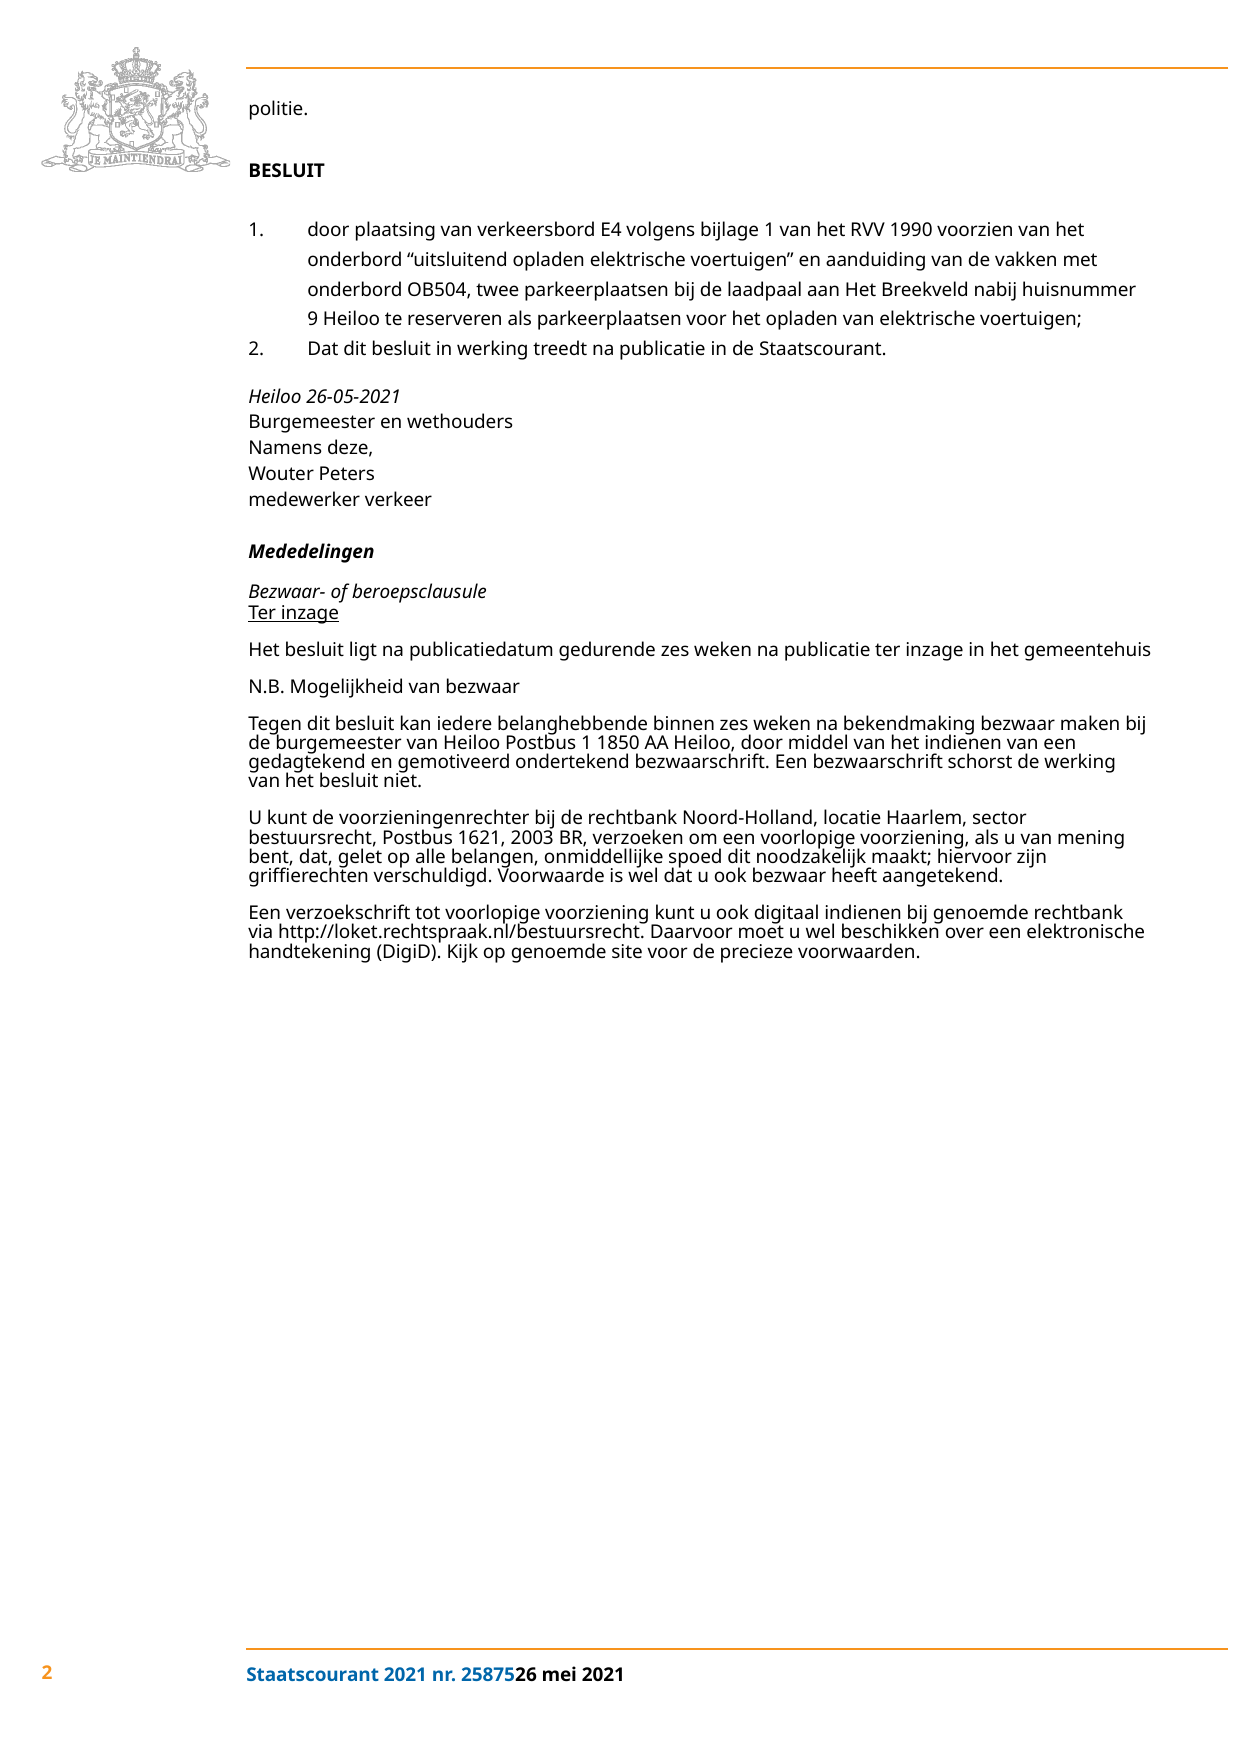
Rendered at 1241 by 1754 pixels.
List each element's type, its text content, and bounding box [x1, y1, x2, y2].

text BESLUIT [248, 157, 1152, 183]
text U kunt de voorzieningenrechter bij de rechtbank Noord-Holland, locatie Haarlem, sector bestuursrecht, Postbus 1621, 2003 BR, verzoeken om een voorlopige voorziening, als u van mening bent, dat, gelet op alle belangen, onmiddellijke spoed dit noodzakelijk maakt; hiervoor zijn griffierechten verschuldigd. Voorwaarde is wel dat u ook bezwaar heeft aangetekend. [248, 809, 1152, 886]
text Een verzoekschrift tot voorlopige voorziening kunt u ook digitaal indienen bij genoemde rechtbank via http://loket.rechtspraak.nl/bestuursrecht. Daarvoor moet u wel beschikken over een elektronische handtekening (DigiD). Kijk op genoemde site voor de precieze voorwaarden. [248, 904, 1152, 962]
picture [41, 47, 231, 172]
text Het besluit ligt na publicatiedatum gedurende zes weken na publicatie ter inzage in het gemeentehuis [248, 641, 1152, 660]
text N.B. Mogelijkheid van bezwaar [248, 678, 1152, 697]
text Namens deze, [248, 434, 1152, 460]
text Wouter Peters [248, 460, 1152, 486]
text Bezwaar- of beroepsclausule [248, 578, 1152, 604]
text Tegen dit besluit kan iedere belanghebbende binnen zes weken na bekendmaking bezwaar maken bij de burgemeester van Heiloo Postbus 1 1850 AA Heiloo, door middel van het indienen van een gedagtekend en gemotiveerd ondertekend bezwaarschrift. Een bezwaarschrift schorst de werking van het besluit niet. [248, 714, 1152, 792]
text politie. [248, 95, 1152, 121]
text Heiloo 26-05-2021 [248, 383, 1152, 408]
text Ter inzage [248, 604, 1152, 623]
text medewerker verkeer [248, 486, 1152, 511]
list Dat dit besluit in werking treedt na publicatie in de Staatscourant. [248, 335, 1152, 361]
text Burgemeester en wethouders [248, 408, 1152, 434]
text Mededelingen [248, 539, 1152, 564]
list door plaatsing van verkeersbord E4 volgens bijlage 1 van het RVV 1990 voorzien van het onderbord “uitsluitend opladen elektrische voertuigen” en aanduiding van de vakken met onderbord OB504, twee parkeerplaatsen bij de laadpaal aan Het Breekveld nabij huisnummer 9 Heiloo te reserveren als parkeerplaatsen voor het opladen van elektrische voertuigen; [248, 217, 1152, 331]
